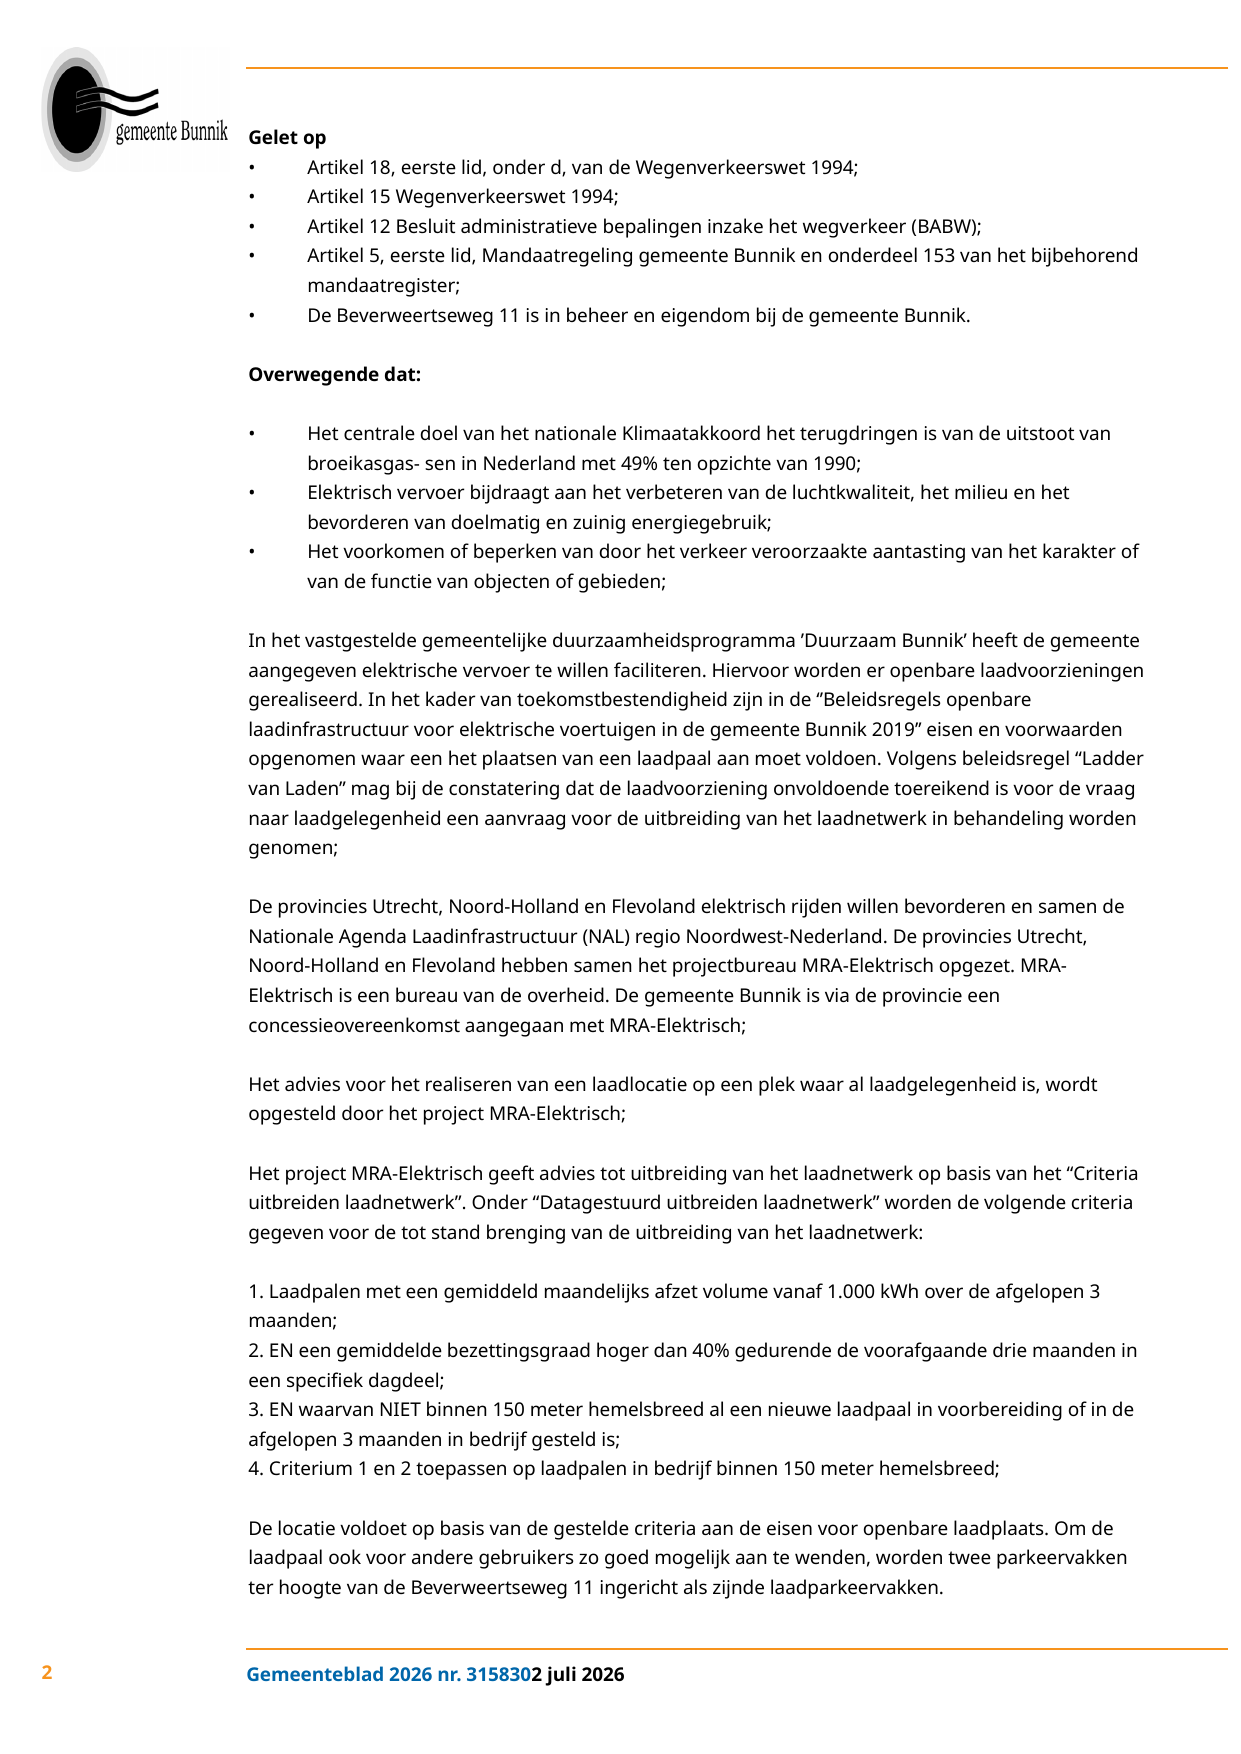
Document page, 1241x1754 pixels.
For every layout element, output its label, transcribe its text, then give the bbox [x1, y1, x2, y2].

text 3. EN waarvan NIET binnen 150 meter hemelsbreed al een nieuwe laadpaal in voorbereiding of in de afgelopen 3 maanden in bedrijf gesteld is; [248, 1396, 1152, 1452]
text Gelet op [248, 124, 1152, 150]
list Artikel 18, eerste lid, onder d, van de Wegenverkeerswet 1994; [248, 154, 1152, 180]
text De provincies Utrecht, Noord-Holland en Flevoland elektrisch rijden willen bevorderen en samen de Nationale Agenda Laadinfrastructuur (NAL) regio Noordwest-Nederland. De provincies Utrecht, Noord-Holland en Flevoland hebben samen het projectbureau MRA-Elektrisch opgezet. MRA-Elektrisch is een bureau van de overheid. De gemeente Bunnik is via de provincie een concessieovereenkomst aangegaan met MRA-Elektrisch; [248, 893, 1152, 1038]
list Elektrisch vervoer bijdraagt aan het verbeteren van de luchtkwaliteit, het milieu en het bevorderen van doelmatig en zuinig energiegebruik; [248, 479, 1152, 535]
list Artikel 15 Wegenverkeerswet 1994; [248, 183, 1152, 209]
list Het centrale doel van het nationale Klimaatakkoord het terugdringen is van de uitstoot van broeikasgas- sen in Nederland met 49% ten opzichte van 1990; [248, 420, 1152, 476]
text De locatie voldoet op basis van de gestelde criteria aan de eisen voor openbare laadplaats. Om de laadpaal ook voor andere gebruikers zo goed mogelijk aan te wenden, worden twee parkeervakken ter hoogte van de Beverweertseweg 11 ingericht als zijnde laadparkeervakken. [248, 1515, 1152, 1600]
list Het voorkomen of beperken van door het verkeer veroorzaakte aantasting van het karakter of van de functie van objecten of gebieden; [248, 538, 1152, 594]
text Het advies voor het realiseren van een laadlocatie op een plek waar al laadgelegenheid is, wordt opgesteld door het project MRA-Elektrisch; [248, 1071, 1152, 1126]
text 4. Criterium 1 en 2 toepassen op laadpalen in bedrijf binnen 150 meter hemelsbreed; [248, 1456, 1152, 1481]
text 1. Laadpalen met een gemiddeld maandelijks afzet volume vanaf 1.000 kWh over de afgelopen 3 maanden; [248, 1278, 1152, 1333]
text 2. EN een gemiddelde bezettingsgraad hoger dan 40% gedurende de voorafgaande drie maanden in een specifiek dagdeel; [248, 1337, 1152, 1393]
list Artikel 12 Besluit administratieve bepalingen inzake het wegverkeer (BABW); [248, 213, 1152, 239]
text Overwegende dat: [248, 361, 1152, 387]
list De Beverweertseweg 11 is in beheer en eigendom bij de gemeente Bunnik. [248, 302, 1152, 328]
list Artikel 5, eerste lid, Mandaatregeling gemeente Bunnik en onderdeel 153 van het bijbehorend mandaatregister; [248, 243, 1152, 298]
picture [41, 47, 231, 172]
text In het vastgestelde gemeentelijke duurzaamheidsprogramma ’Duurzaam Bunnik’ heeft de gemeente aangegeven elektrische vervoer te willen faciliteren. Hiervoor worden er openbare laadvoorzieningen gerealiseerd. In het kader van toekomstbestendigheid zijn in de ‘’Beleidsregels openbare laadinfrastructuur voor elektrische voertuigen in de gemeente Bunnik 2019’’ eisen en voorwaarden opgenomen waar een het plaatsen van een laadpaal aan moet voldoen. Volgens beleidsregel “Ladder van Laden” mag bij de constatering dat de laadvoorziening onvoldoende toereikend is voor de vraag naar laadgelegenheid een aanvraag voor de uitbreiding van het laadnetwerk in behandeling worden genomen; [248, 627, 1152, 860]
text Het project MRA-Elektrisch geeft advies tot uitbreiding van het laadnetwerk op basis van het “Criteria uitbreiden laadnetwerk”. Onder “Datagestuurd uitbreiden laadnetwerk” worden de volgende criteria gegeven voor de tot stand brenging van de uitbreiding van het laadnetwerk: [248, 1160, 1152, 1245]
